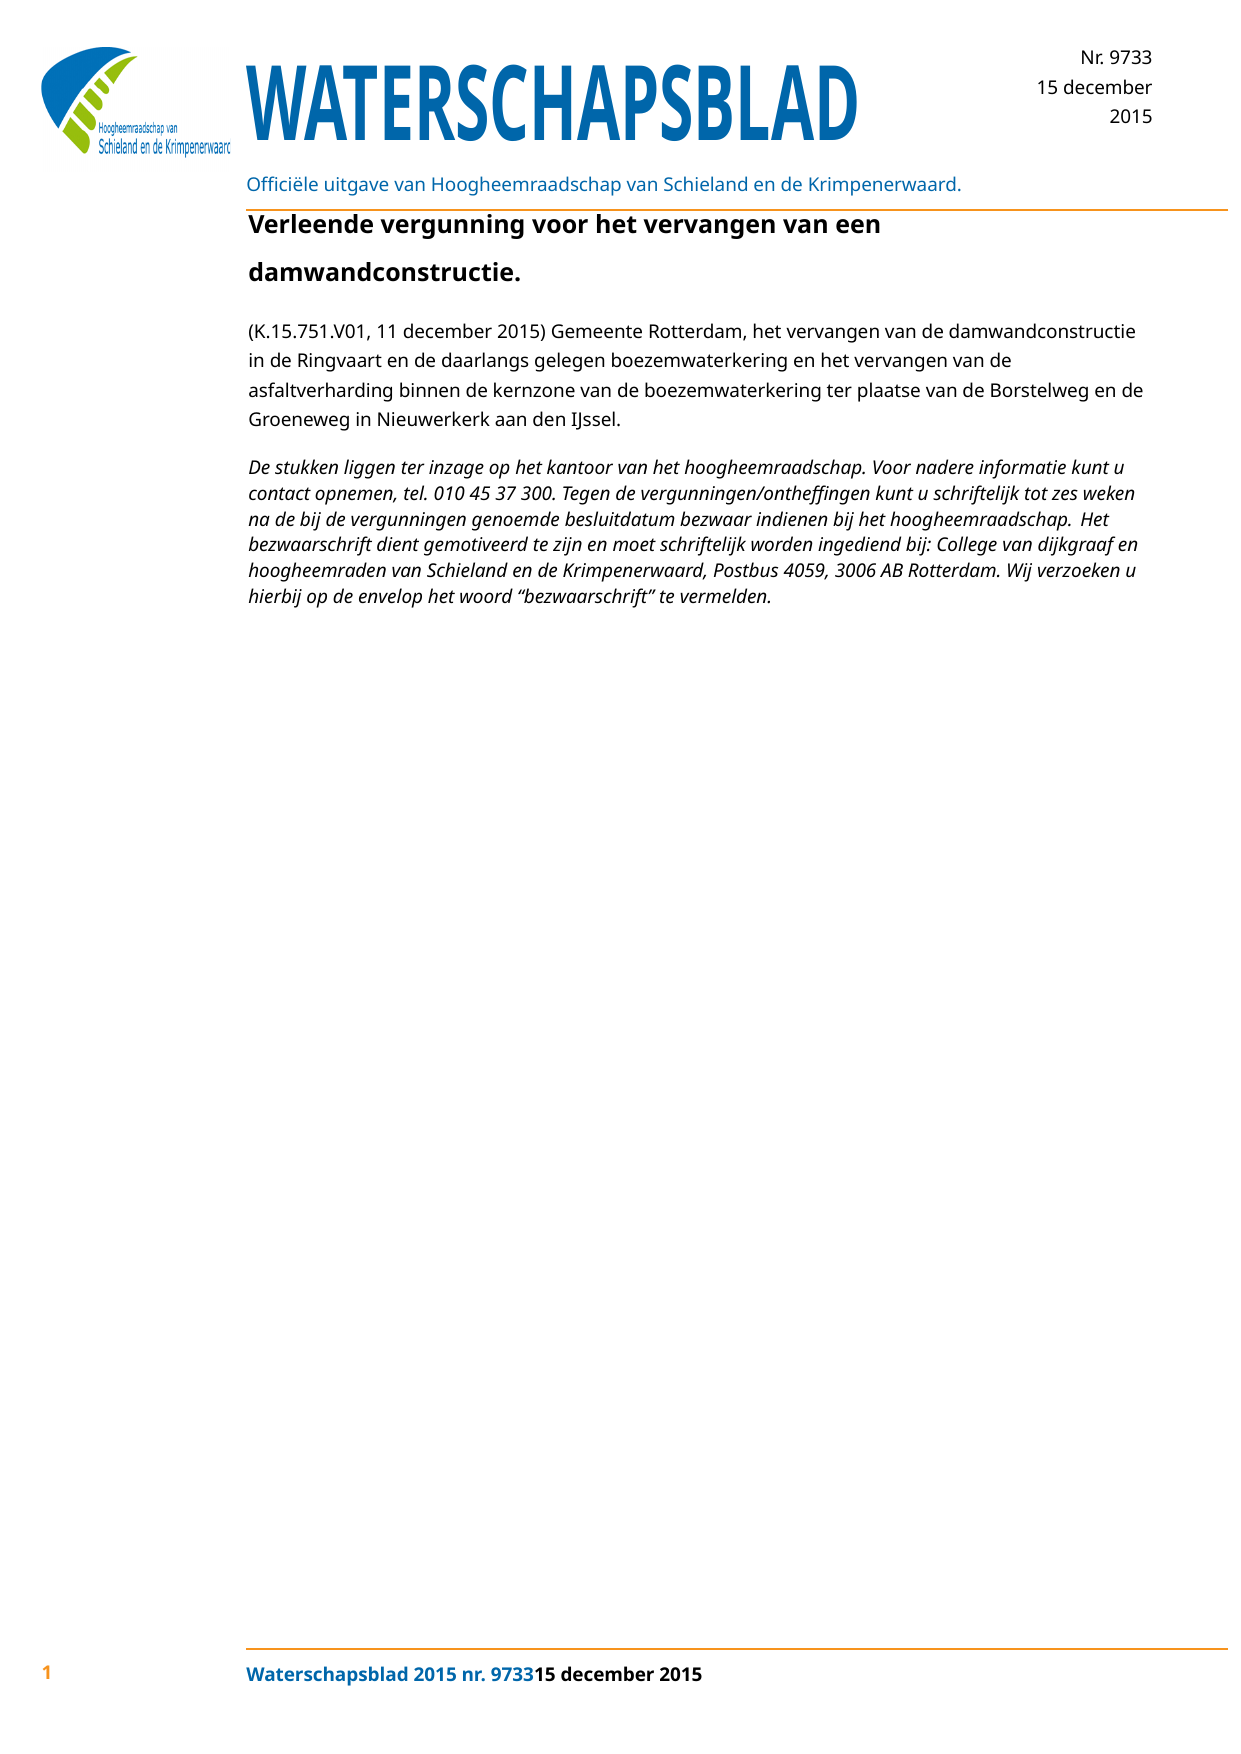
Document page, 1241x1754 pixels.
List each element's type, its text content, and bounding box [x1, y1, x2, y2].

picture [41, 47, 231, 172]
text (K.15.751.V01, 11 december 2015) Gemeente Rotterdam, het vervangen van de damwandconstructie in de Ringvaart en de daarlangs gelegen boezemwaterkering en het vervangen van de asfaltverharding binnen de kernzone van de boezemwaterkering ter plaatse van de Borstelweg en de Groeneweg in Nieuwerkerk aan den IJssel. [248, 318, 1152, 432]
text Verleende vergunning voor het vervangen van een damwandconstructie. [248, 211, 1152, 288]
text De stukken liggen ter inzage op het kantoor van het hoogheemraadschap. Voor nadere informatie kunt u contact opnemen, tel. 010 45 37 300. Tegen de vergunningen/ontheffingen kunt u schriftelijk tot zes weken na de bij de vergunningen genoemde besluitdatum bezwaar indienen bij het hoogheemraadschap. Het bezwaarschrift dient gemotiveerd te zijn en moet schriftelijk worden ingediend bij: College van dijkgraaf en hoogheemraden van Schieland en de Krimpenerwaard, Postbus 4059, 3006 AB Rotterdam. Wij verzoeken u hierbij op de envelop het woord “bezwaarschrift” te vermelden. [248, 454, 1152, 609]
